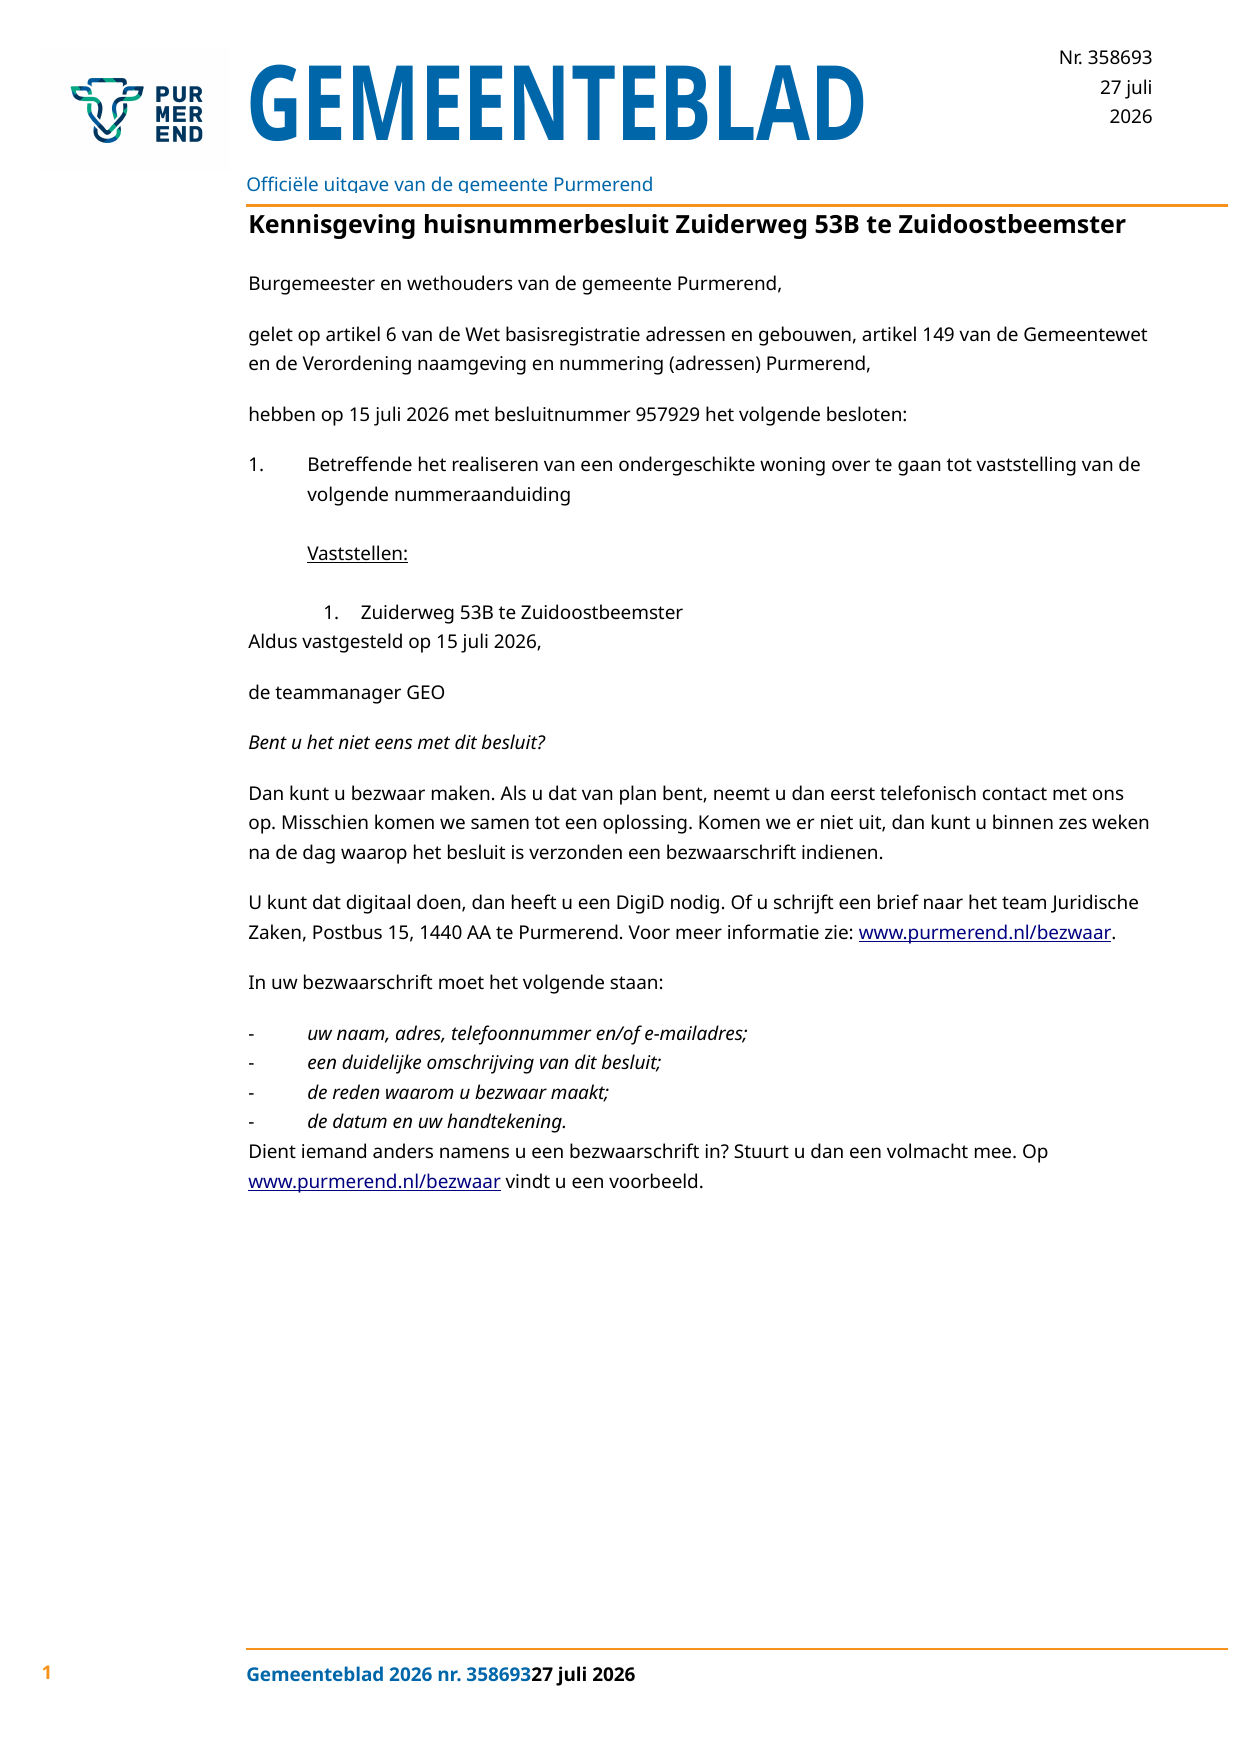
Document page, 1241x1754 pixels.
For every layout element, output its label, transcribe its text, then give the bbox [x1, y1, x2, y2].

text Dient iemand anders namens u een bezwaarschrift in? Stuurt u dan een volmacht mee. Op www.purmerend.nl/bezwaar vindt u een voorbeeld. [248, 1138, 1152, 1193]
text hebben op 15 juli 2026 met besluitnummer 957929 het volgende besloten: [248, 401, 1152, 426]
list Zuiderweg 53B te Zuidoostbeemster [323, 599, 1152, 625]
list een duidelijke omschrijving van dit besluit; [248, 1049, 1152, 1075]
text In uw bezwaarschrift moet het volgende staan: [248, 969, 1152, 995]
text U kunt dat digitaal doen, dan heeft u een DigiD nodig. Of u schrijft een brief naar het team Juridische Zaken, Postbus 15, 1440 AA te Purmerend. Voor meer informatie zie: www.purmerend.nl/bezwaar. [248, 889, 1152, 945]
text Aldus vastgesteld op 15 juli 2026, [248, 629, 1152, 654]
text Bent u het niet eens met dit besluit? [248, 729, 1152, 755]
text Dan kunt u bezwaar maken. Als u dat van plan bent, neemt u dan eerst telefonisch contact met ons op. Misschien komen we samen tot een oplossing. Komen we er niet uit, dan kunt u binnen zes weken na de dag waarop het besluit is verzonden een bezwaarschrift indienen. [248, 780, 1152, 865]
text gelet op artikel 6 van de Wet basisregistratie adressen en gebouwen, artikel 149 van de Gemeentewet en de Verordening naamgeving en nummering (adressen) Purmerend, [248, 321, 1152, 376]
list de reden waarom u bezwaar maakt; [248, 1079, 1152, 1105]
picture [41, 47, 231, 172]
text Kennisgeving huisnummerbesluit Zuiderweg 53B te Zuidoostbeemster [248, 207, 1152, 241]
text de teammanager GEO [248, 679, 1152, 705]
list de datum en uw handtekening. [248, 1109, 1152, 1134]
list Vaststellen: [248, 540, 1152, 566]
list uw naam, adres, telefoonnummer en/of e-mailadres; [248, 1020, 1152, 1046]
list Betreffende het realiseren van een ondergeschikte woning over te gaan tot vaststelling van de volgende nummeraanduiding [248, 451, 1152, 506]
text Burgemeester en wethouders van de gemeente Purmerend, [248, 270, 1152, 296]
